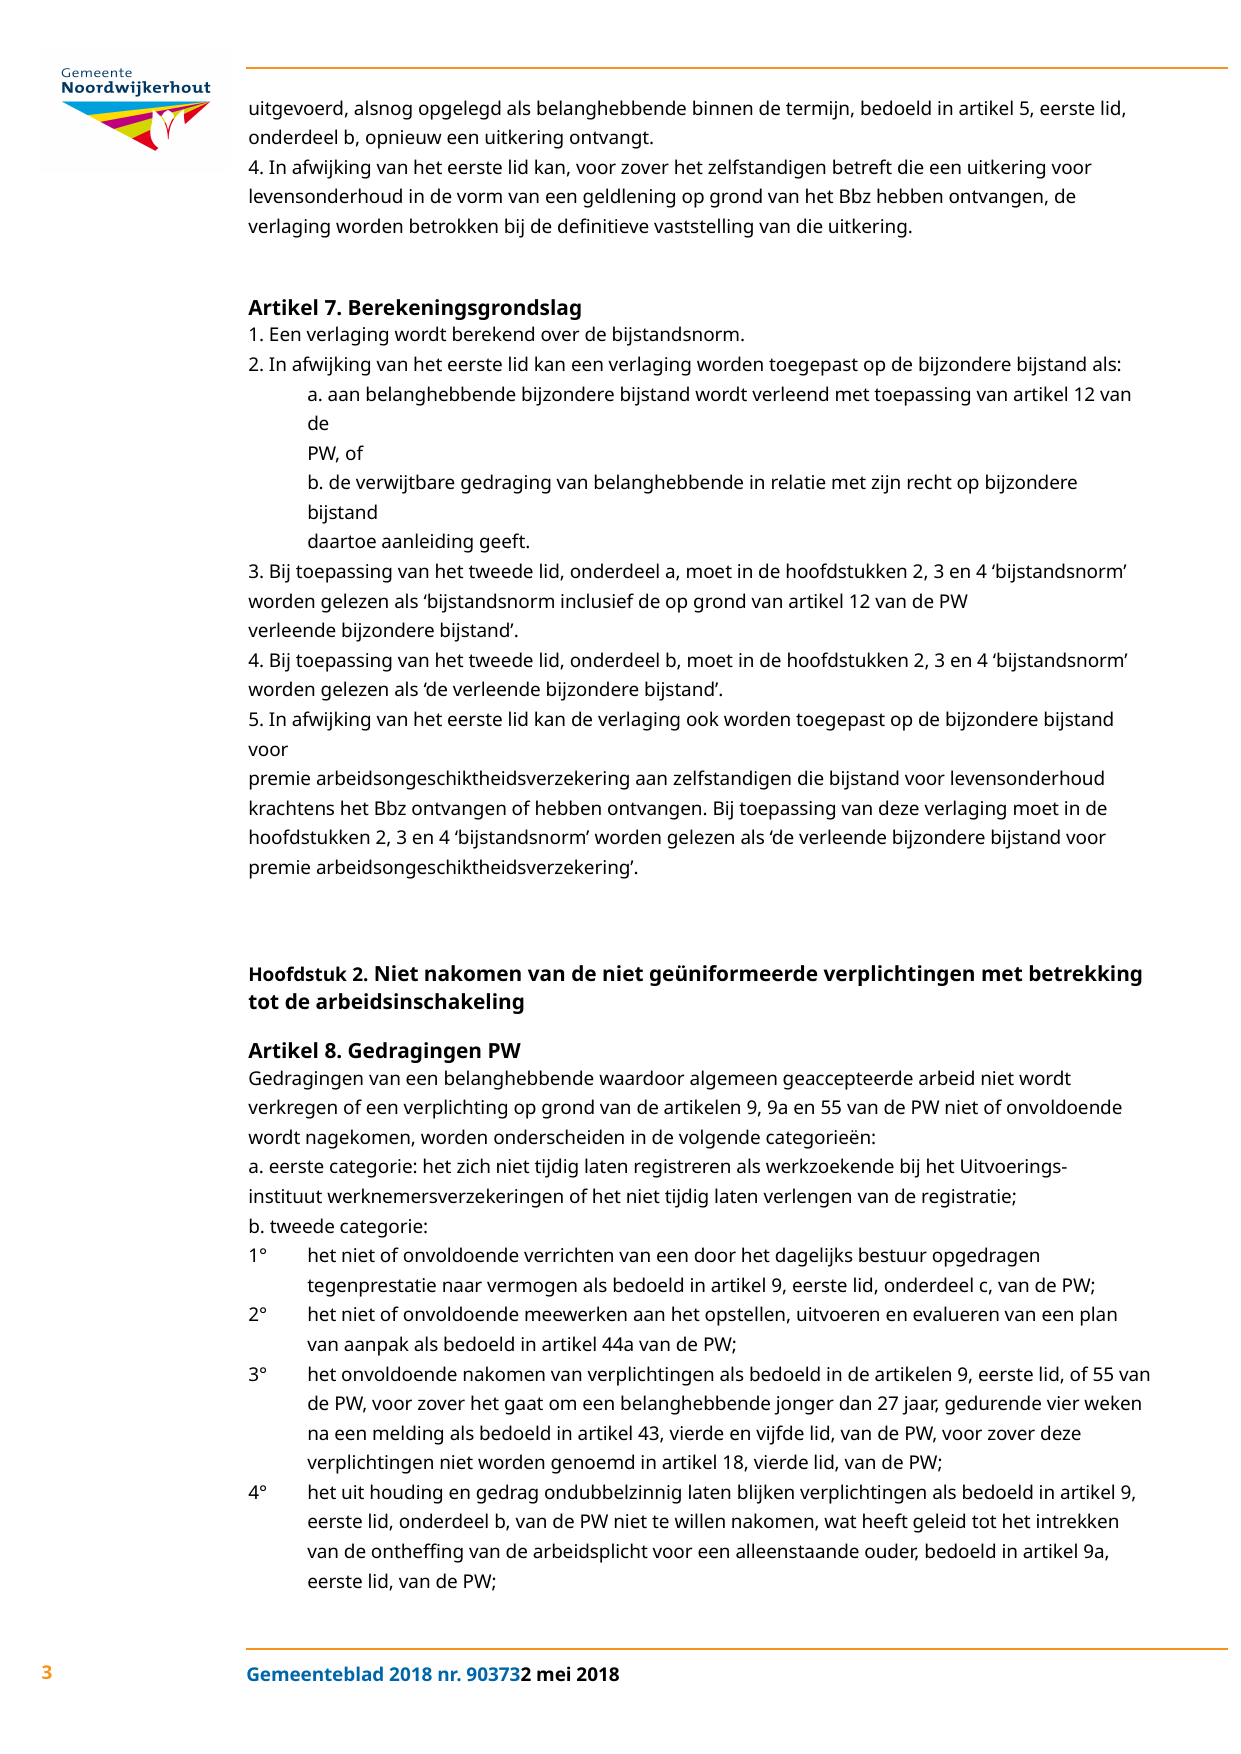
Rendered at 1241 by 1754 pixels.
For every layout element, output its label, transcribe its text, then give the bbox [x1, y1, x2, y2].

text premie arbeidsongeschiktheidsverzekering’. [248, 854, 1152, 880]
list het niet of onvoldoende verrichten van een door het dagelijks bestuur opgedragen tegenprestatie naar vermogen als bedoeld in artikel 9, eerste lid, onderdeel c, van de PW; [248, 1242, 1152, 1298]
text verlaging worden betrokken bij de definitieve vaststelling van die uitkering. [248, 213, 1152, 239]
text instituut werknemersverzekeringen of het niet tijdig laten verlengen van de registratie; [248, 1183, 1152, 1209]
text 2. In afwijking van het eerste lid kan een verlaging worden toegepast op de bijzondere bijstand als: [248, 351, 1152, 377]
list het uit houding en gedrag ondubbelzinnig laten blijken verplichtingen als bedoeld in artikel 9, eerste lid, onderdeel b, van de PW niet te willen nakomen, wat heeft geleid tot het intrekken van de ontheffing van de arbeidsplicht voor een alleenstaande ouder, bedoeld in artikel 9a, eerste lid, van de PW; [248, 1479, 1152, 1594]
list het niet of onvoldoende meewerken aan het opstellen, uitvoeren en evalueren van een plan van aanpak als bedoeld in artikel 44a van de PW; [248, 1302, 1152, 1357]
text premie arbeidsongeschiktheidsverzekering aan zelfstandigen die bijstand voor levensonderhoud [248, 765, 1152, 791]
text worden gelezen als ‘de verleende bijzondere bijstand’. [248, 677, 1152, 702]
picture [41, 47, 231, 172]
text 5. In afwijking van het eerste lid kan de verlaging ook worden toegepast op de bijzondere bijstand voor [248, 706, 1152, 761]
text 4. Bij toepassing van het tweede lid, onderdeel b, moet in de hoofdstukken 2, 3 en 4 ‘bijstandsnorm’ [248, 647, 1152, 673]
text 1. Een verlaging wordt berekend over de bijstandsnorm. [248, 322, 1152, 347]
text krachtens het Bbz ontvangen of hebben ontvangen. Bij toepassing van deze verlaging moet in de [248, 795, 1152, 821]
list daartoe aanleiding geeft. [248, 529, 1152, 554]
text verleende bijzondere bijstand’. [248, 617, 1152, 643]
list het onvoldoende nakomen van verplichtingen als bedoeld in de artikelen 9, eerste lid, of 55 van de PW, voor zover het gaat om een belanghebbende jonger dan 27 jaar, gedurende vier weken na een melding als bedoeld in artikel 43, vierde en vijfde lid, van de PW, voor zover deze verplichtingen niet worden genoemd in artikel 18, vierde lid, van de PW; [248, 1361, 1152, 1475]
text levensonderhoud in de vorm van een geldlening op grond van het Bbz hebben ontvangen, de [248, 183, 1152, 209]
text 3. Bij toepassing van het tweede lid, onderdeel a, moet in de hoofdstukken 2, 3 en 4 ‘bijstandsnorm’ [248, 558, 1152, 584]
list PW, of [248, 440, 1152, 466]
list a. aan belanghebbende bijzondere bijstand wordt verleend met toepassing van artikel 12 van de [248, 381, 1152, 436]
text hoofdstukken 2, 3 en 4 ‘bijstandsnorm’ worden gelezen als ‘de verleende bijzondere bijstand voor [248, 824, 1152, 850]
text Artikel 7. Berekeningsgrondslag [248, 293, 1152, 322]
text 4. In afwijking van het eerste lid kan, voor zover het zelfstandigen betreft die een uitkering voor [248, 154, 1152, 180]
text uitgevoerd, alsnog opgelegd als belanghebbende binnen de termijn, bedoeld in artikel 5, eerste lid, [248, 95, 1152, 121]
list b. de verwijtbare gedraging van belanghebbende in relatie met zijn recht op bijzondere bijstand [248, 469, 1152, 525]
text Gedragingen van een belanghebbende waardoor algemeen geaccepteerde arbeid niet wordt verkregen of een verplichting op grond van de artikelen 9, 9a en 55 van de PW niet of onvoldoende wordt nagekomen, worden onderscheiden in de volgende categorieën: [248, 1065, 1152, 1150]
text Artikel 8. Gedragingen PW [248, 1037, 1152, 1065]
text worden gelezen als ‘bijstandsnorm inclusief de op grond van artikel 12 van de PW [248, 588, 1152, 613]
text b. tweede categorie: [248, 1213, 1152, 1239]
text onderdeel b, opnieuw een uitkering ontvangt. [248, 124, 1152, 150]
text a. eerste categorie: het zich niet tijdig laten registreren als werkzoekende bij het Uitvoerings- [248, 1154, 1152, 1179]
text Hoofdstuk 2. Niet nakomen van de niet geüniformeerde verplichtingen met betrekking tot de arbeidsinschakeling [248, 959, 1152, 1016]
